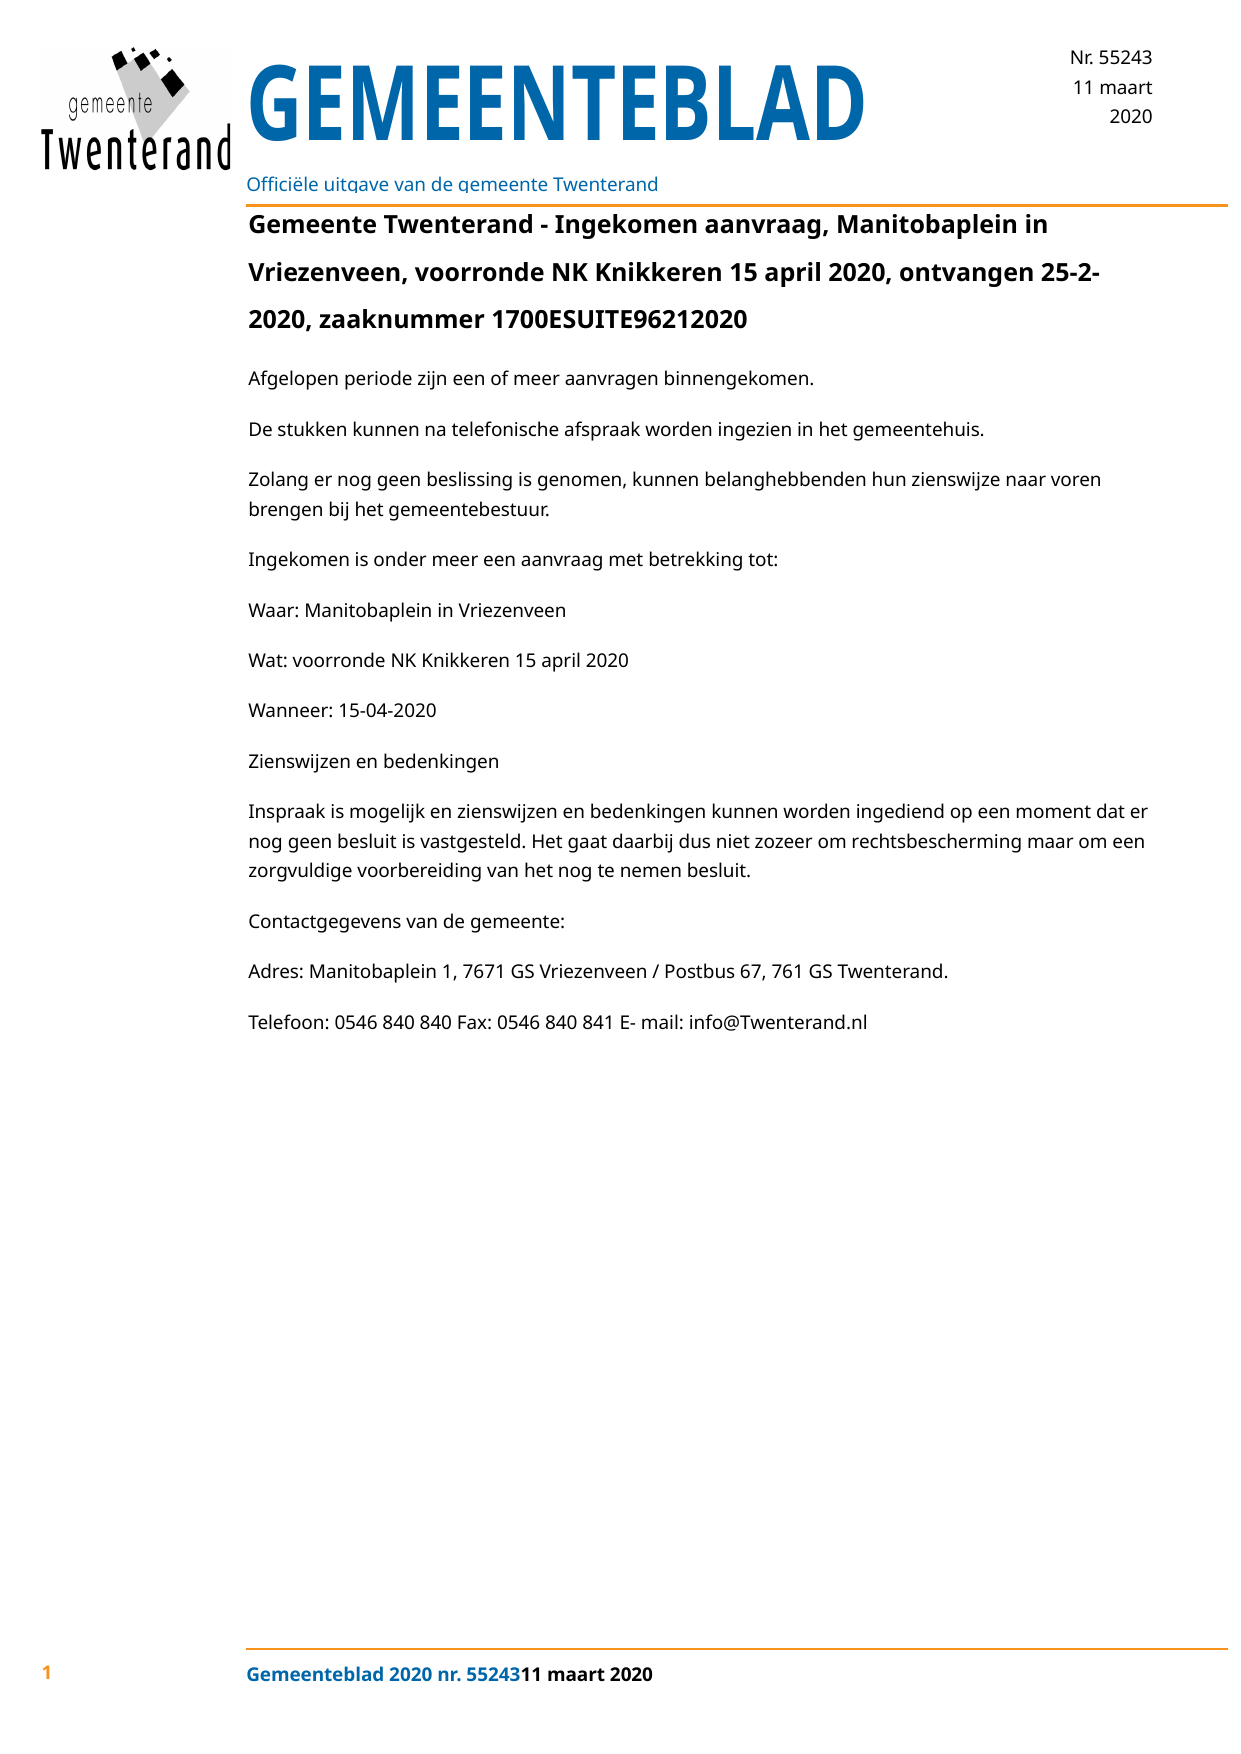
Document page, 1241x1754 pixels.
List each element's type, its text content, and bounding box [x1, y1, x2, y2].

text Zolang er nog geen beslissing is genomen, kunnen belanghebbenden hun zienswijze naar voren brengen bij het gemeentebestuur. [248, 466, 1152, 522]
text Telefoon: 0546 840 840 Fax: 0546 840 841 E- mail: info@Twenterand.nl [248, 1009, 1152, 1034]
text De stukken kunnen na telefonische afspraak worden ingezien in het gemeentehuis. [248, 416, 1152, 442]
text Afgelopen periode zijn een of meer aanvragen binnengekomen. [248, 366, 1152, 391]
text Waar: Manitobaplein in Vriezenveen [248, 597, 1152, 622]
text Wanneer: 15-04-2020 [248, 698, 1152, 723]
text Zienswijzen en bedenkingen [248, 748, 1152, 774]
text Inspraak is mogelijk en zienswijzen en bedenkingen kunnen worden ingediend op een moment dat er nog geen besluit is vastgesteld. Het gaat daarbij dus niet zozeer om rechtsbescherming maar om een zorgvuldige voorbereiding van het nog te nemen besluit. [248, 798, 1152, 883]
text Wat: voorronde NK Knikkeren 15 april 2020 [248, 647, 1152, 673]
text Ingekomen is onder meer een aanvraag met betrekking tot: [248, 546, 1152, 572]
text Gemeente Twenterand - Ingekomen aanvraag, Manitobaplein in Vriezenveen, voorronde NK Knikkeren 15 april 2020, ontvangen 25-2-2020, zaaknummer 1700ESUITE96212020 [248, 207, 1152, 336]
picture [41, 47, 231, 172]
text Contactgegevens van de gemeente: [248, 908, 1152, 934]
text Adres: Manitobaplein 1, 7671 GS Vriezenveen / Postbus 67, 761 GS Twenterand. [248, 958, 1152, 984]
